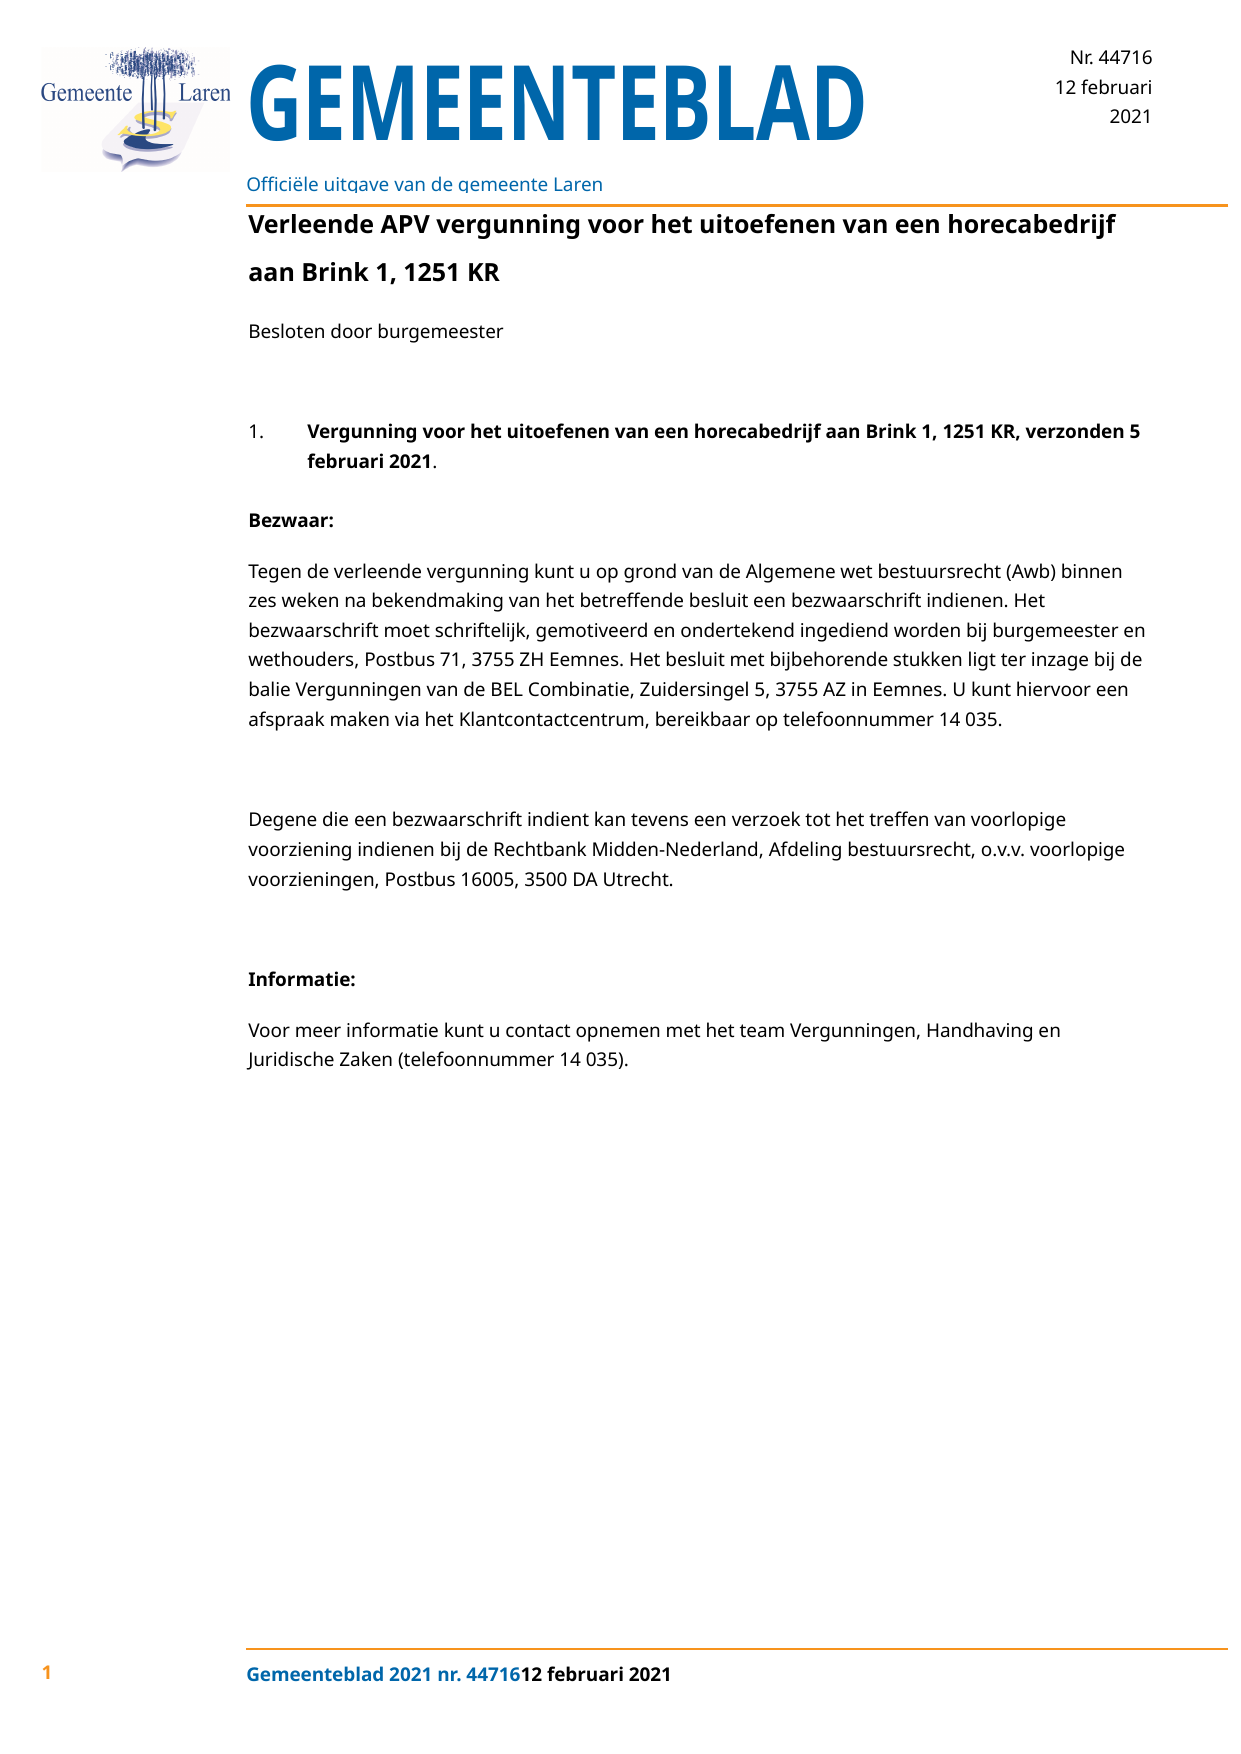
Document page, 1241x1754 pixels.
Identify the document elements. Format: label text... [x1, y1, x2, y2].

list Vergunning voor het uitoefenen van een horecabedrijf aan Brink 1, 1251 KR, verzonden 5 februari 2021. [248, 419, 1152, 474]
text Besloten door burgemeester [248, 318, 1152, 344]
text Bezwaar: [248, 507, 1152, 533]
text Voor meer informatie kunt u contact opnemen met het team Vergunningen, Handhaving en Juridische Zaken (telefoonnummer 14 035). [248, 1017, 1152, 1072]
text Verleende APV vergunning voor het uitoefenen van een horecabedrijf aan Brink 1, 1251 KR [248, 207, 1152, 288]
text Tegen de verleende vergunning kunt u op grond van de Algemene wet bestuursrecht (Awb) binnen zes weken na bekendmaking van het betreffende besluit een bezwaarschrift indienen. Het bezwaarschrift moet schriftelijk, gemotiveerd en ondertekend ingediend worden bij burgemeester en wethouders, Postbus 71, 3755 ZH Eemnes. Het besluit met bijbehorende stukken ligt ter inzage bij de balie Vergunningen van de BEL Combinatie, Zuidersingel 5, 3755 AZ in Eemnes. U kunt hiervoor een afspraak maken via het Klantcontactcentrum, bereikbaar op telefoonnummer 14 035. [248, 558, 1152, 732]
text Degene die een bezwaarschrift indient kan tevens een verzoek tot het treffen van voorlopige voorziening indienen bij de Rechtbank Midden-Nederland, Afdeling bestuursrecht, o.v.v. voorlopige voorzieningen, Postbus 16005, 3500 DA Utrecht. [248, 807, 1152, 892]
picture [41, 47, 231, 172]
text Informatie: [248, 967, 1152, 992]
